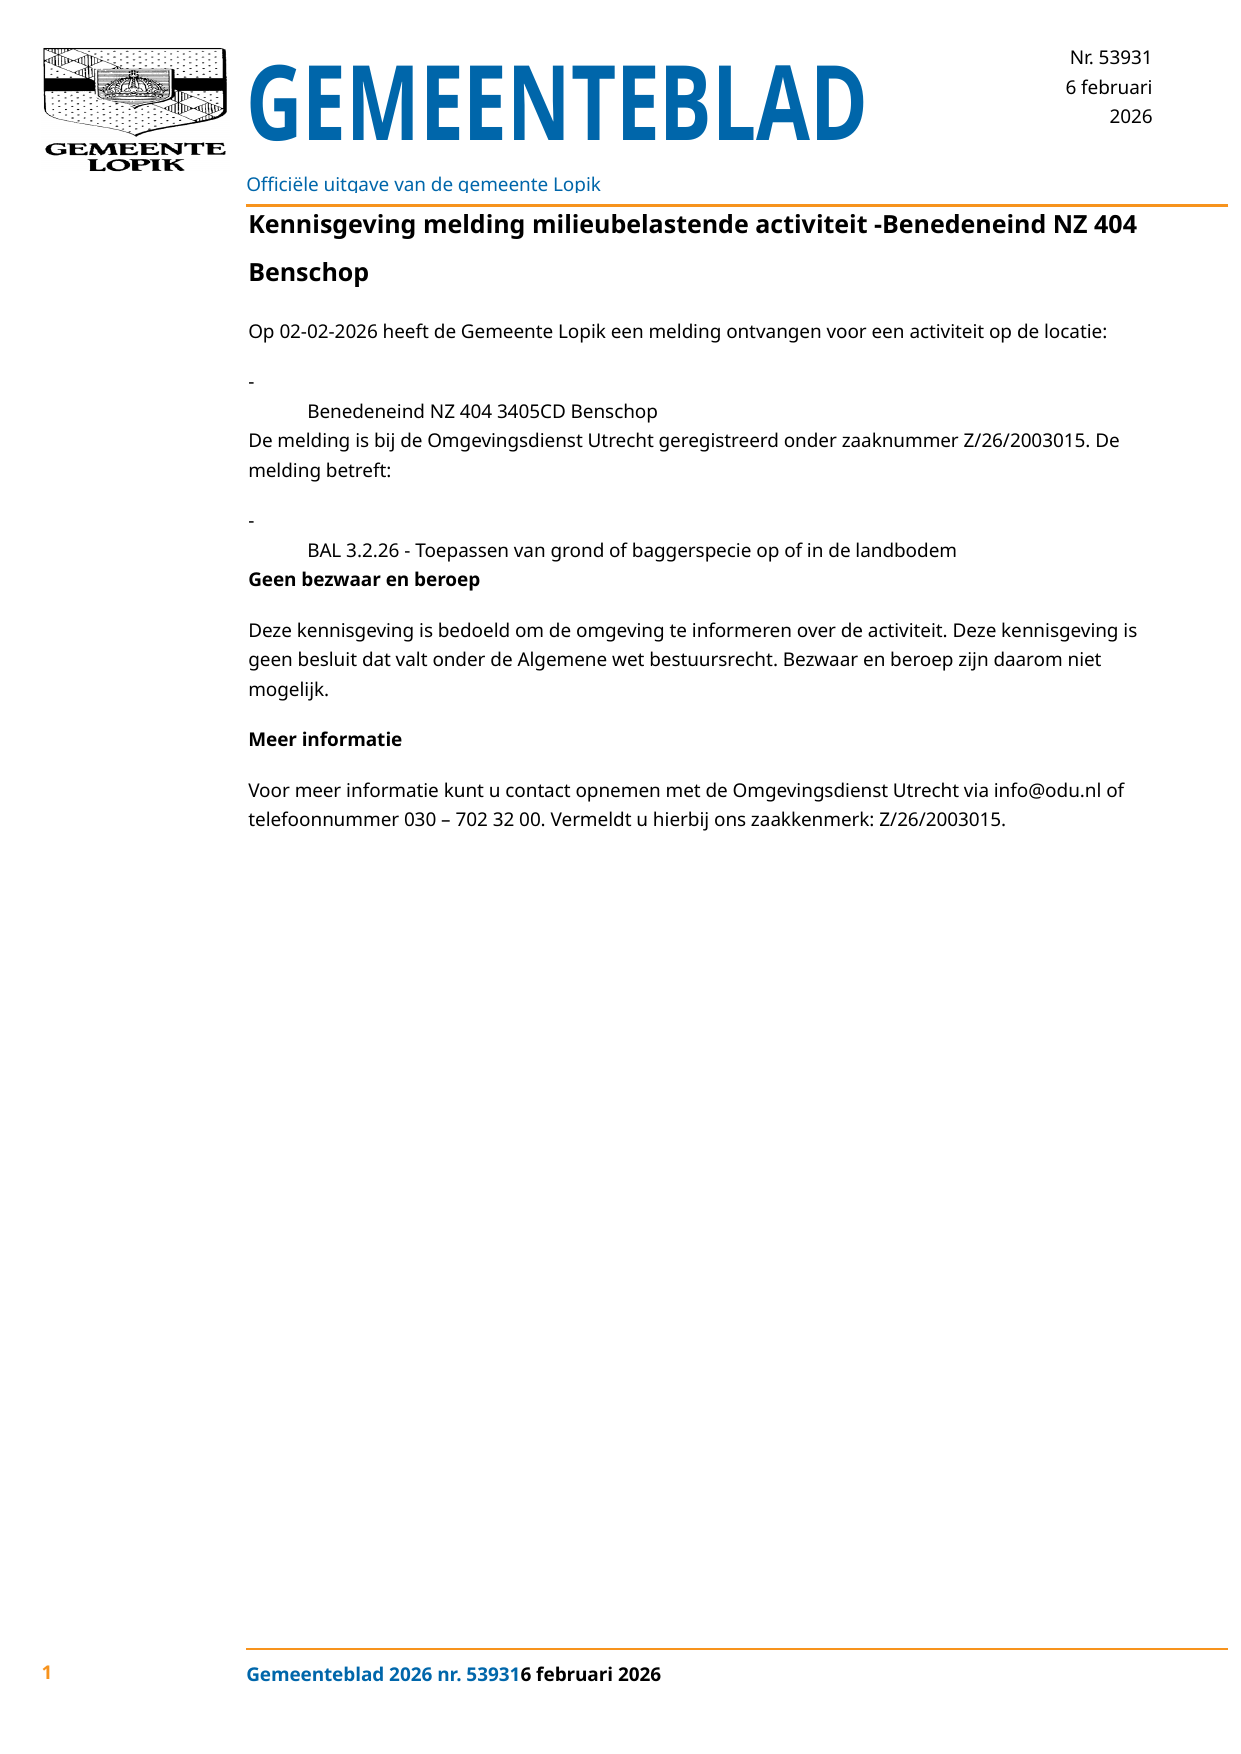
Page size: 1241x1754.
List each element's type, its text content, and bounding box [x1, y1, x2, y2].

list Benedeneind NZ 404 3405CD Benschop [248, 398, 1152, 424]
text De melding is bij de Omgevingsdienst Utrecht geregistreerd onder zaaknummer Z/26/2003015. De melding betreft: [248, 427, 1152, 483]
text Geen bezwaar en beroep [248, 567, 1152, 592]
text Op 02-02-2026 heeft de Gemeente Lopik een melding ontvangen voor een activiteit op de locatie: [248, 318, 1152, 344]
text Voor meer informatie kunt u contact opnemen met de Omgevingsdienst Utrecht via info@odu.nl of telefoonnummer 030 – 702 32 00. Vermeldt u hierbij ons zaakkenmerk: Z/26/2003015. [248, 777, 1152, 832]
list BAL 3.2.26 - Toepassen van grond of baggerspecie op of in de landbodem [248, 537, 1152, 563]
picture [41, 47, 231, 172]
text Kennisgeving melding milieubelastende activiteit -Benedeneind NZ 404 Benschop [248, 207, 1152, 288]
text Meer informatie [248, 727, 1152, 752]
text Deze kennisgeving is bedoeld om de omgeving te informeren over de activiteit. Deze kennisgeving is geen besluit dat valt onder de Algemene wet bestuursrecht. Bezwaar en beroep zijn daarom niet mogelijk. [248, 617, 1152, 702]
